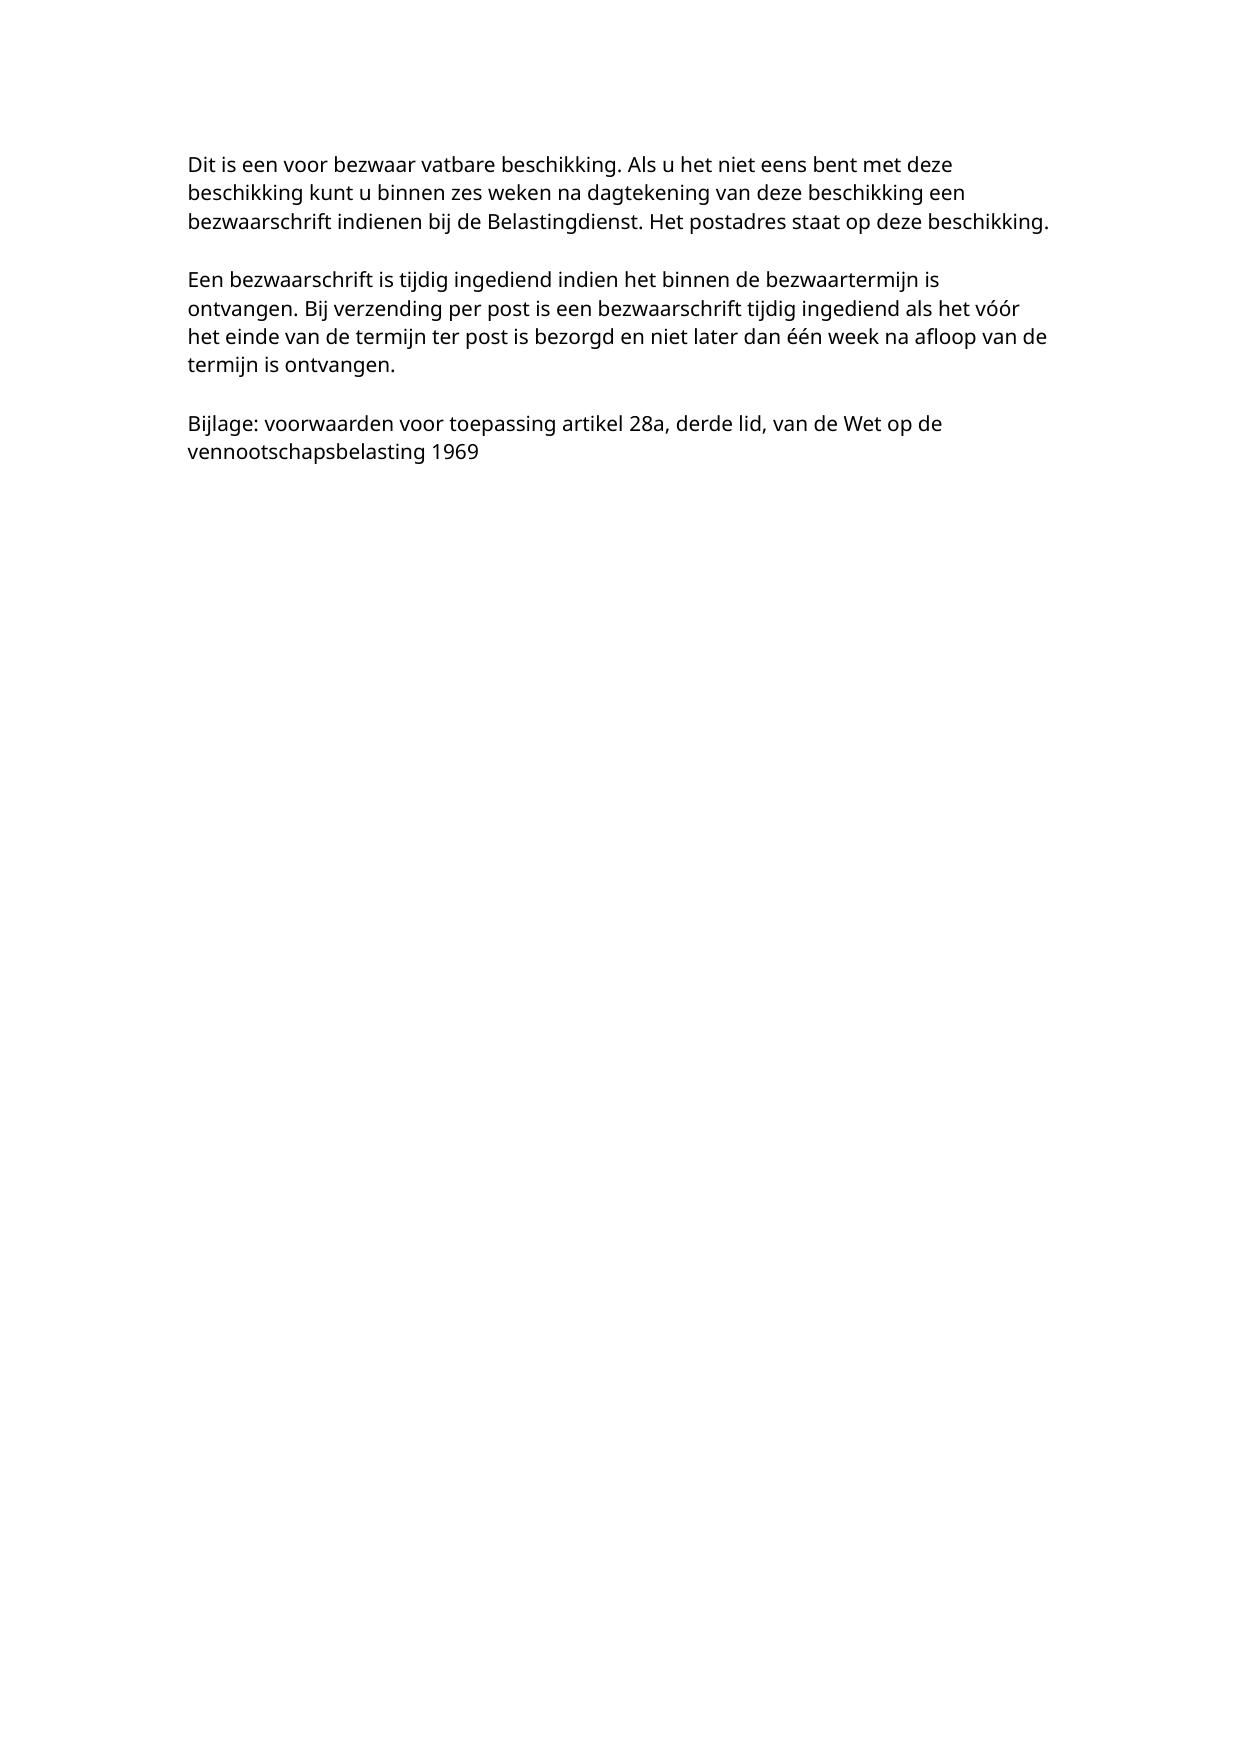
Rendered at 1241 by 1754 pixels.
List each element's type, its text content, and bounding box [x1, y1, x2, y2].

text Bijlage: voorwaarden voor toepassing artikel 28a, derde lid, van de Wet op de vennootschapsbelasting 1969 [187, 409, 1053, 466]
text Een bezwaarschrift is tijdig ingediend indien het binnen de bezwaartermijn is ontvangen. Bij verzending per post is een bezwaarschrift tijdig ingediend als het vóór het einde van de termijn ter post is bezorgd en niet later dan één week na afloop van de termijn is ontvangen. [187, 265, 1053, 379]
text Dit is een voor bezwaar vatbare beschikking. Als u het niet eens bent met deze beschikking kunt u binnen zes weken na dagtekening van deze beschikking een bezwaarschrift indienen bij de Belastingdienst. Het postadres staat op deze beschikking. [187, 150, 1053, 235]
